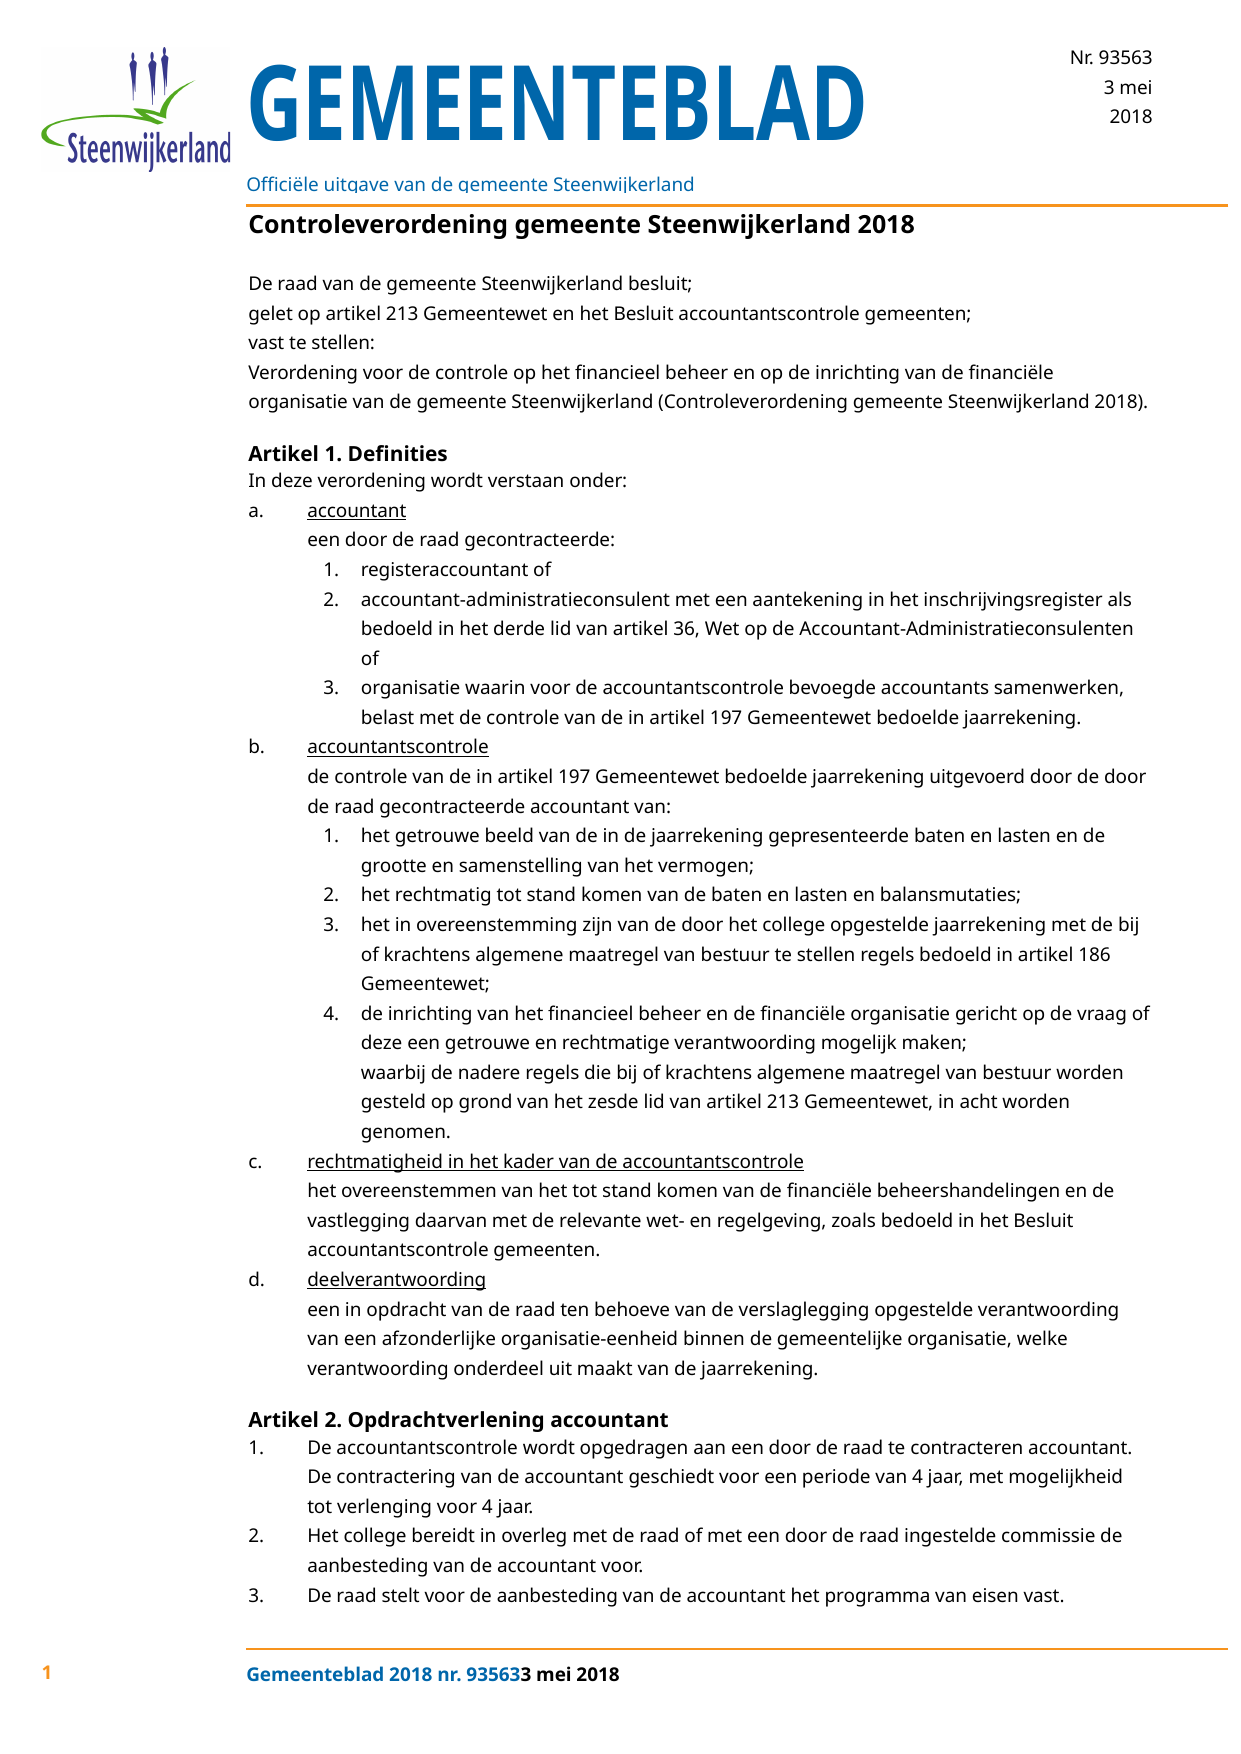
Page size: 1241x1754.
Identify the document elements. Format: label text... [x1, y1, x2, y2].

list organisatie waarin voor de accountantscontrole bevoegde accountants samenwerken, [323, 674, 1152, 700]
list accountantscontrole [248, 734, 1152, 759]
list belast met de controle van de in artikel 197 Gemeentewet bedoelde jaarrekening. [323, 704, 1152, 730]
list het overeenstemmen van het tot stand komen van de financiële beheershandelingen en de vastlegging daarvan met de relevante wet- en regelgeving, zoals bedoeld in het Besluit accountantscontrole gemeenten. [248, 1177, 1152, 1262]
list de inrichting van het financieel beheer en de financiële organisatie gericht op de vraag of deze een getrouwe en rechtmatige verantwoording mogelijk maken; [323, 1000, 1152, 1055]
text De raad van de gemeente Steenwijkerland besluit; [248, 270, 1152, 296]
list het getrouwe beeld van de in de jaarrekening gepresenteerde baten en lasten en de grootte en samenstelling van het vermogen; [323, 822, 1152, 878]
list accountant [248, 497, 1152, 523]
list rechtmatigheid in het kader van de accountantscontrole [248, 1148, 1152, 1174]
list waarbij de nadere regels die bij of krachtens algemene maatregel van bestuur worden gesteld op grond van het zesde lid van artikel 213 Gemeentewet, in acht worden genomen. [323, 1059, 1152, 1144]
text gelet op artikel 213 Gemeentewet en het Besluit accountantscontrole gemeenten; [248, 300, 1152, 326]
list een in opdracht van de raad ten behoeve van de verslaglegging opgestelde verantwoording van een afzonderlijke organisatie-eenheid binnen de gemeentelijke organisatie, welke verantwoording onderdeel uit maakt van de jaarrekening. [248, 1296, 1152, 1381]
list het rechtmatig tot stand komen van de baten en lasten en balansmutaties; [323, 882, 1152, 907]
list Het college bereidt in overleg met de raad of met een door de raad ingestelde commissie de aanbesteding van de accountant voor. [248, 1523, 1152, 1578]
text In deze verordening wordt verstaan onder: [248, 467, 1152, 493]
picture [41, 47, 231, 172]
list registeraccountant of [323, 556, 1152, 582]
list De accountantscontrole wordt opgedragen aan een door de raad te contracteren accountant. De contractering van de accountant geschiedt voor een periode van 4 jaar, met mogelijkheid tot verlenging voor 4 jaar. [248, 1434, 1152, 1519]
list de controle van de in artikel 197 Gemeentewet bedoelde jaarrekening uitgevoerd door de door de raad gecontracteerde accountant van: [248, 763, 1152, 819]
text Controleverordening gemeente Steenwijkerland 2018 [248, 207, 1152, 241]
text vast te stellen: [248, 329, 1152, 355]
text Artikel 2. Opdrachtverlening accountant [248, 1405, 1152, 1434]
list De raad stelt voor de aanbesteding van de accountant het programma van eisen vast. [248, 1582, 1152, 1607]
list accountant-administratieconsulent met een aantekening in het inschrijvingsregister als bedoeld in het derde lid van artikel 36, Wet op de Accountant-Administratieconsulenten of [323, 586, 1152, 671]
list een door de raad gecontracteerde: [248, 527, 1152, 552]
list het in overeenstemming zijn van de door het college opgestelde jaarrekening met de bij of krachtens algemene maatregel van bestuur te stellen regels bedoeld in artikel 186 Gemeentewet; [323, 911, 1152, 996]
text Artikel 1. Definities [248, 439, 1152, 467]
text Verordening voor de controle op het financieel beheer en op de inrichting van de financiële organisatie van de gemeente Steenwijkerland (Controleverordening gemeente Steenwijkerland 2018). [248, 359, 1152, 414]
list deelverantwoording [248, 1266, 1152, 1292]
